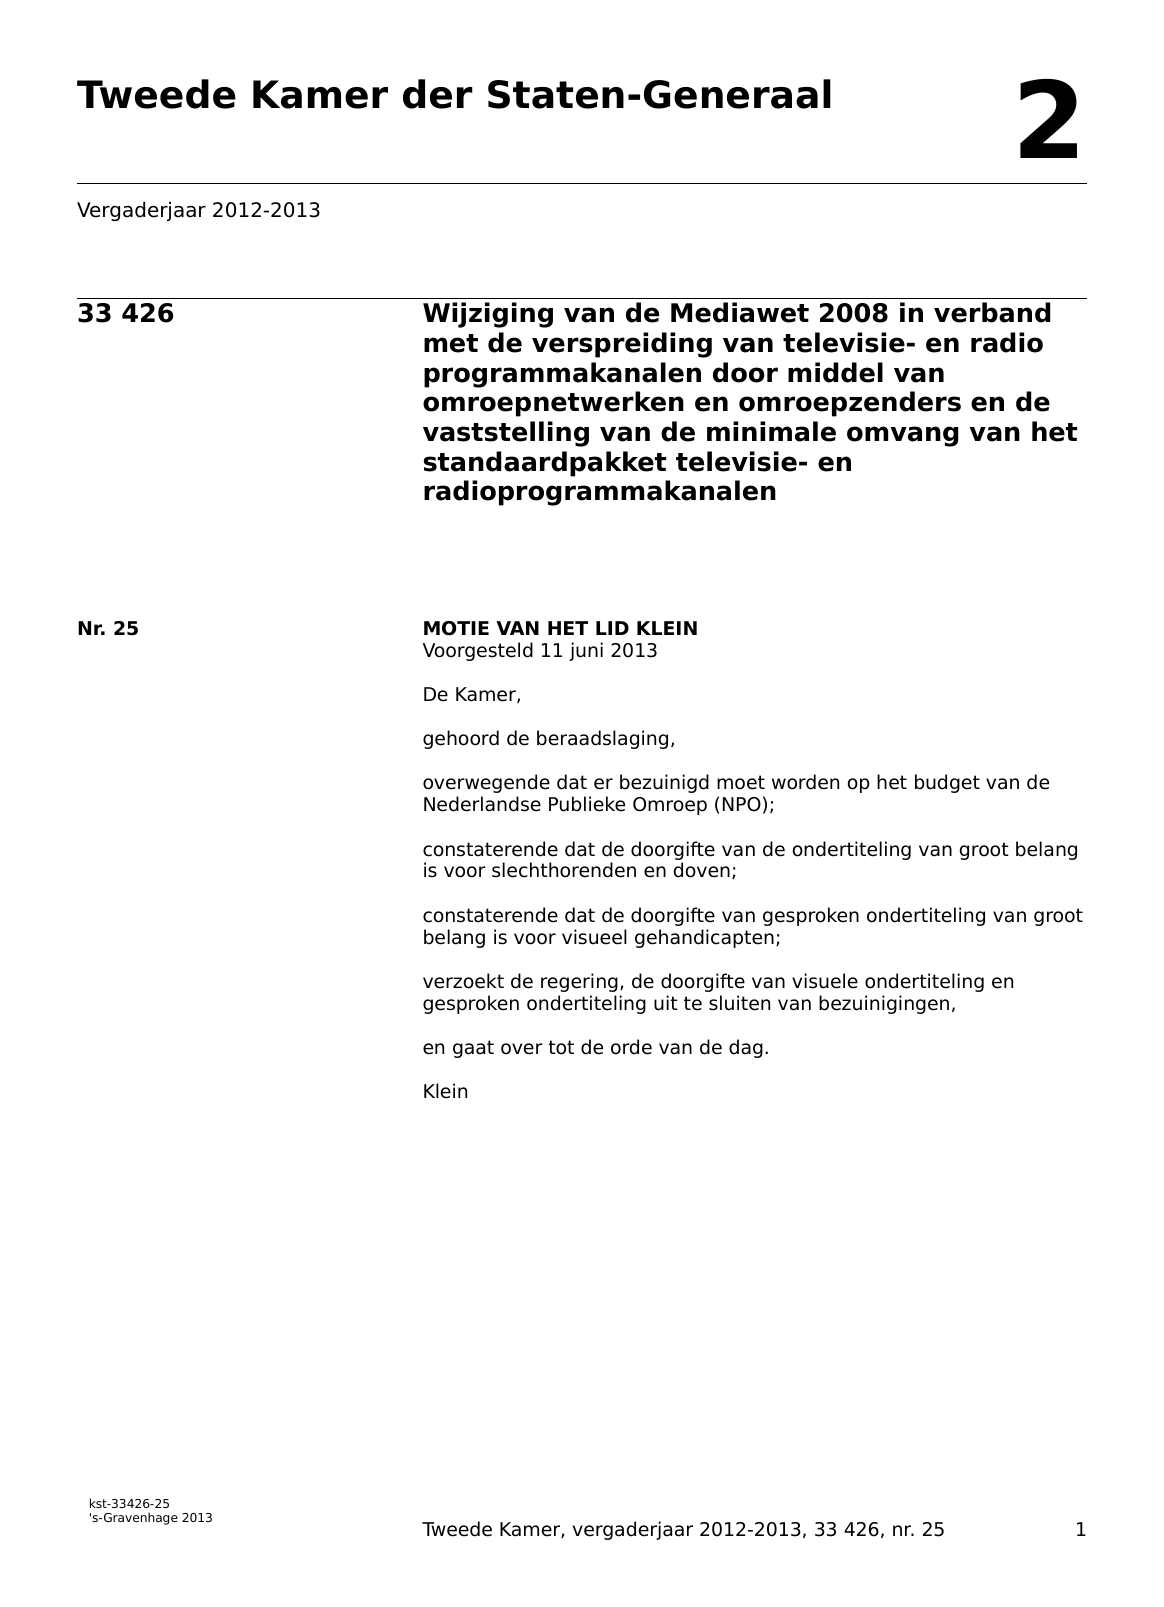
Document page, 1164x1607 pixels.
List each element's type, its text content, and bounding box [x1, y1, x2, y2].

text Klein [422, 1081, 1087, 1103]
text gehoord de beraadslaging, [422, 728, 1087, 750]
table_header Tweede Kamer der Staten-Generaal [77, 59, 886, 183]
text De Kamer, [422, 684, 1087, 706]
text constaterende dat de doorgifte van de ondertiteling van groot belang is voor slechthorenden en doven; [422, 838, 1087, 882]
text constaterende dat de doorgifte van gesproken ondertiteling van groot belang is voor visueel gehandicapten; [422, 904, 1087, 948]
subtitle Nr. 25 MOTIE VAN HET LID KLEIN [77, 618, 1087, 640]
text verzoekt de regering, de doorgifte van visuele ondertiteling en gesproken ondertiteling uit te sluiten van bezuinigingen, [422, 971, 1087, 1015]
table_header 2 [886, 59, 1087, 183]
text overwegende dat er bezuinigd moet worden op het budget van de Nederlandse Publieke Omroep (NPO); [422, 772, 1087, 816]
text 's-Gravenhage 2013 [88, 1511, 323, 1525]
text en gaat over tot de orde van de dag. [422, 1037, 1087, 1059]
text Voorgesteld 11 juni 2013 [422, 640, 1087, 662]
subtitle 33 426 Wijziging van de Mediawet 2008 in verband met de verspreiding van televisie- en radio programmakanalen door middel van omroepnetwerken en omroepzenders en de vaststelling van de minimale omvang van het standaardpakket televisie- en radioprogrammakanalen [77, 299, 1087, 507]
table_cell Vergaderjaar 2012-2013 [77, 184, 1087, 298]
text kst-33426-25 [88, 1497, 323, 1511]
